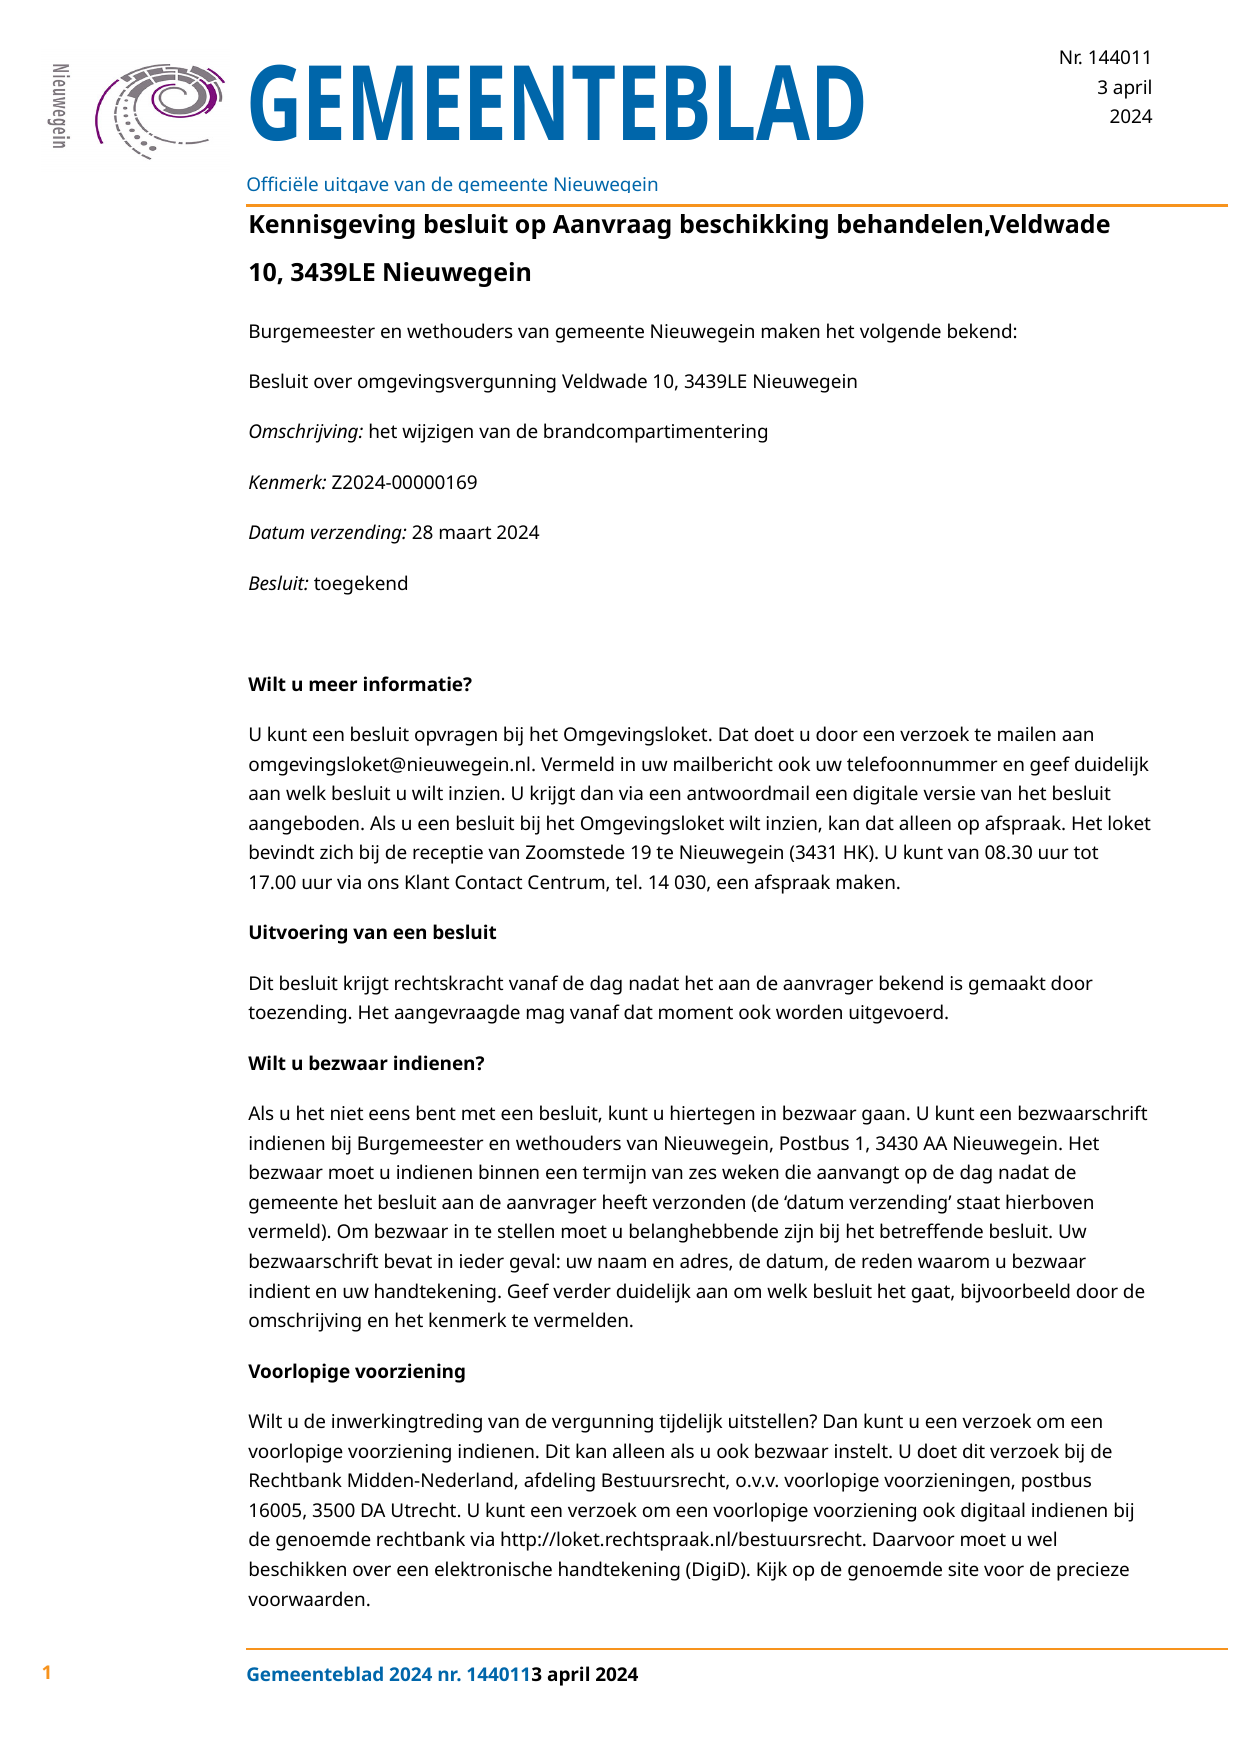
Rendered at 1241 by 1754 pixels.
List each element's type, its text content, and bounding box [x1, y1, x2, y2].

picture [41, 47, 231, 172]
text Burgemeester en wethouders van gemeente Nieuwegein maken het volgende bekend: [248, 318, 1152, 344]
text Omschrijving: het wijzigen van de brandcompartimentering [248, 419, 1152, 444]
text Uitvoering van een besluit [248, 919, 1152, 945]
text Wilt u de inwerkingtreding van de vergunning tijdelijk uitstellen? Dan kunt u een verzoek om een voorlopige voorziening indienen. Dit kan alleen als u ook bezwaar instelt. U doet dit verzoek bij de Rechtbank Midden-Nederland, afdeling Bestuursrecht, o.v.v. voorlopige voorzieningen, postbus 16005, 3500 DA Utrecht. U kunt een verzoek om een voorlopige voorziening ook digitaal indienen bij de genoemde rechtbank via http://loket.rechtspraak.nl/bestuursrecht. Daarvoor moet u wel beschikken over een elektronische handtekening (DigiD). Kijk op de genoemde site voor de precieze voorwaarden. [248, 1408, 1152, 1612]
text Wilt u bezwaar indienen? [248, 1050, 1152, 1076]
text Wilt u meer informatie? [248, 671, 1152, 697]
text Datum verzending: 28 maart 2024 [248, 519, 1152, 545]
text U kunt een besluit opvragen bij het Omgevingsloket. Dat doet u door een verzoek te mailen aan omgevingsloket@nieuwegein.nl. Vermeld in uw mailbericht ook uw telefoonnummer en geef duidelijk aan welk besluit u wilt inzien. U krijgt dan via een antwoordmail een digitale versie van het besluit aangeboden. Als u een besluit bij het Omgevingsloket wilt inzien, kan dat alleen op afspraak. Het loket bevindt zich bij de receptie van Zoomstede 19 te Nieuwegein (3431 HK). U kunt van 08.30 uur tot 17.00 uur via ons Klant Contact Centrum, tel. 14 030, een afspraak maken. [248, 721, 1152, 895]
text Besluit over omgevingsvergunning Veldwade 10, 3439LE Nieuwegein [248, 368, 1152, 394]
text Besluit: toegekend [248, 570, 1152, 596]
text Kennisgeving besluit op Aanvraag beschikking behandelen,Veldwade 10, 3439LE Nieuwegein [248, 207, 1152, 288]
text Voorlopige voorziening [248, 1358, 1152, 1384]
text Dit besluit krijgt rechtskracht vanaf de dag nadat het aan de aanvrager bekend is gemaakt door toezending. Het aangevraagde mag vanaf dat moment ook worden uitgevoerd. [248, 970, 1152, 1025]
text Kenmerk: Z2024-00000169 [248, 469, 1152, 495]
text Als u het niet eens bent met een besluit, kunt u hiertegen in bezwaar gaan. U kunt een bezwaarschrift indienen bij Burgemeester en wethouders van Nieuwegein, Postbus 1, 3430 AA Nieuwegein. Het bezwaar moet u indienen binnen een termijn van zes weken die aanvangt op de dag nadat de gemeente het besluit aan de aanvrager heeft verzonden (de ‘datum verzending’ staat hierboven vermeld). Om bezwaar in te stellen moet u belanghebbende zijn bij het betreffende besluit. Uw bezwaarschrift bevat in ieder geval: uw naam en adres, de datum, de reden waarom u bezwaar indient en uw handtekening. Geef verder duidelijk aan om welk besluit het gaat, bijvoorbeeld door de omschrijving en het kenmerk te vermelden. [248, 1100, 1152, 1333]
